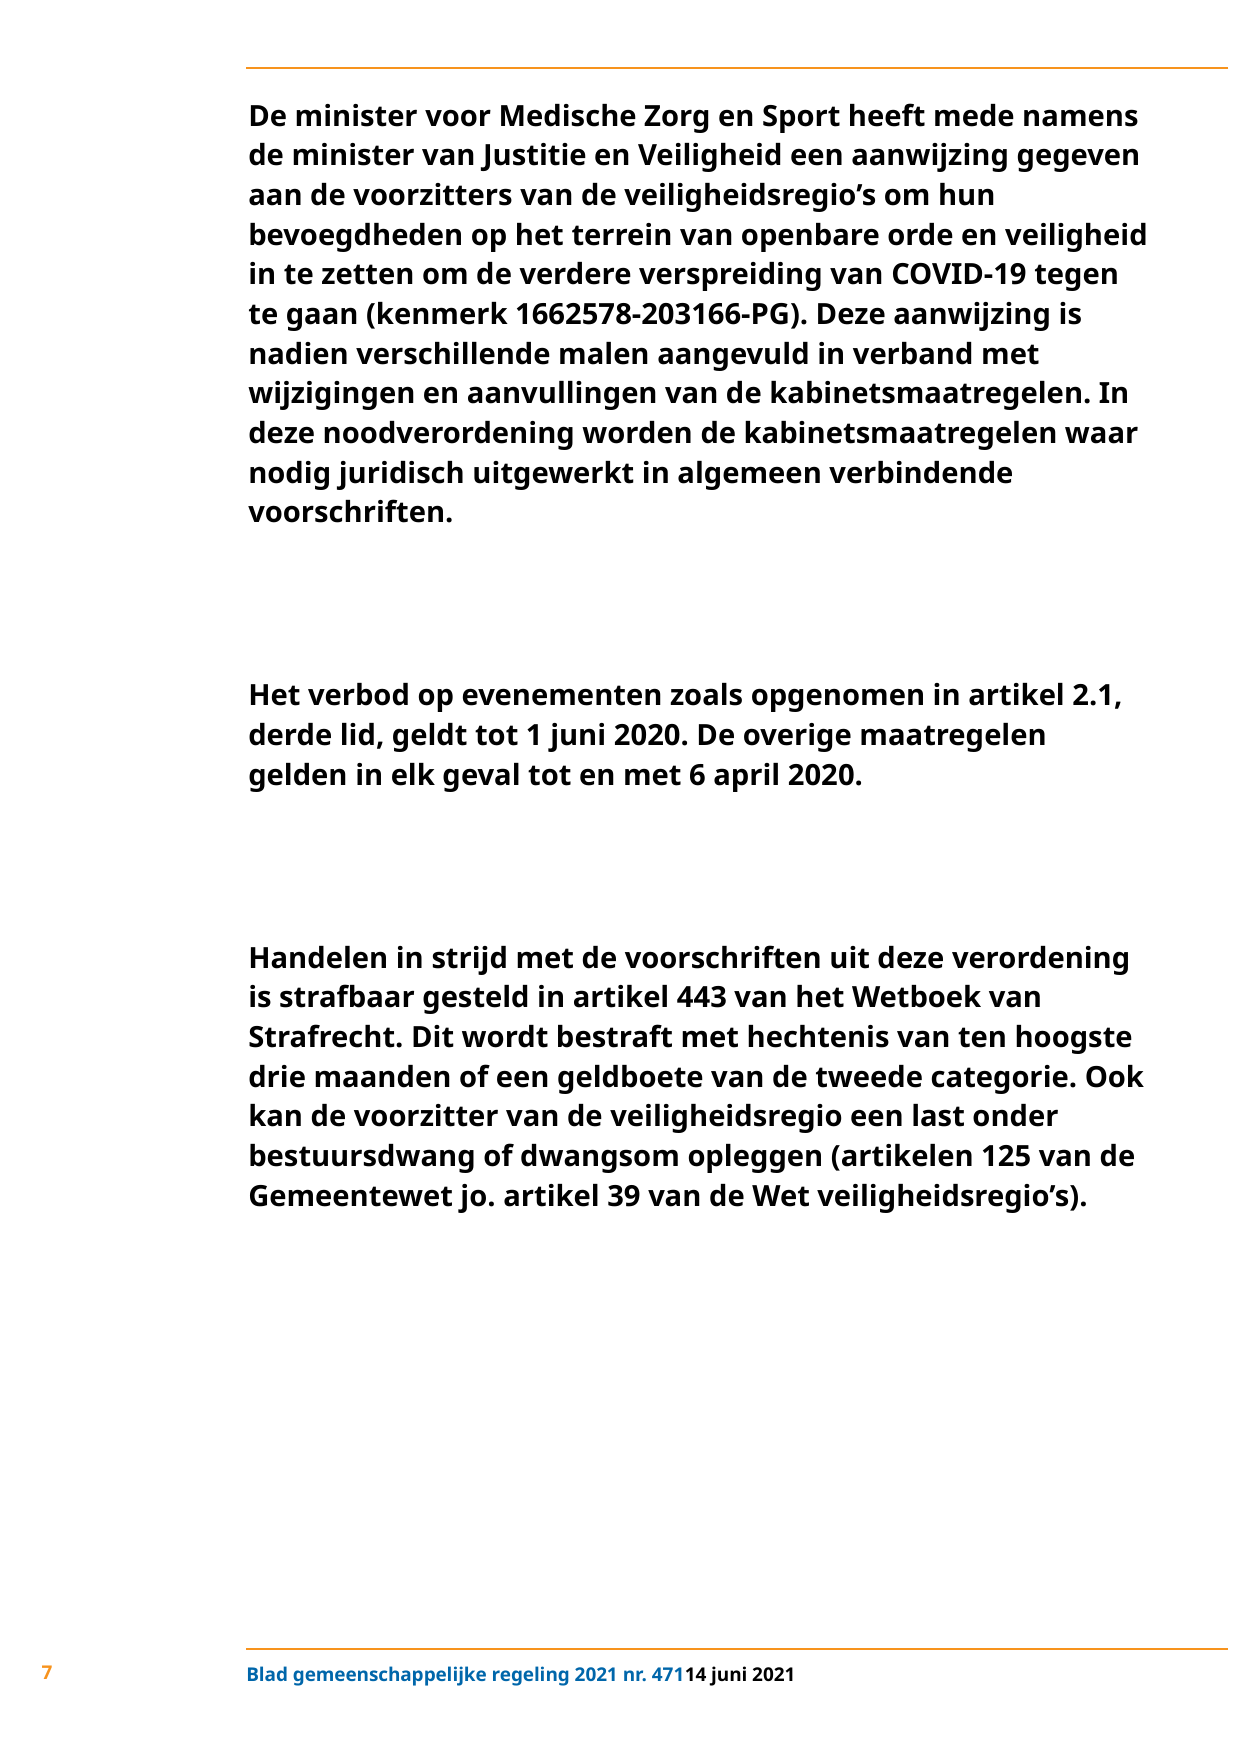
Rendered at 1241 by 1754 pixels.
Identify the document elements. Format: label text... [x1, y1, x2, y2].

text Het verbod op evenementen zoals opgenomen in artikel 2.1, derde lid, geldt tot 1 juni 2020. De overige maatregelen gelden in elk geval tot en met 6 april 2020. [248, 674, 1152, 794]
text De minister voor Medische Zorg en Sport heeft mede namens de minister van Justitie en Veiligheid een aanwijzing gegeven aan de voorzitters van de veiligheidsregio’s om hun bevoegdheden op het terrein van openbare orde en veiligheid in te zetten om de verdere verspreiding van COVID-19 tegen te gaan (kenmerk 1662578-203166-PG). Deze aanwijzing is nadien verschillende malen aangevuld in verband met wijzigingen en aanvullingen van de kabinetsmaatregelen. In deze noodverordening worden de kabinetsmaatregelen waar nodig juridisch uitgewerkt in algemeen verbindende voorschriften. [248, 95, 1152, 531]
text Handelen in strijd met de voorschriften uit deze verordening is strafbaar gesteld in artikel 443 van het Wetboek van Strafrecht. Dit wordt bestraft met hechtenis van ten hoogste drie maanden of een geldboete van de tweede categorie. Ook kan de voorzitter van de veiligheidsregio een last onder bestuursdwang of dwangsom opleggen (artikelen 125 van de Gemeentewet jo. artikel 39 van de Wet veiligheidsregio’s). [248, 937, 1152, 1215]
picture [41, 47, 231, 172]
